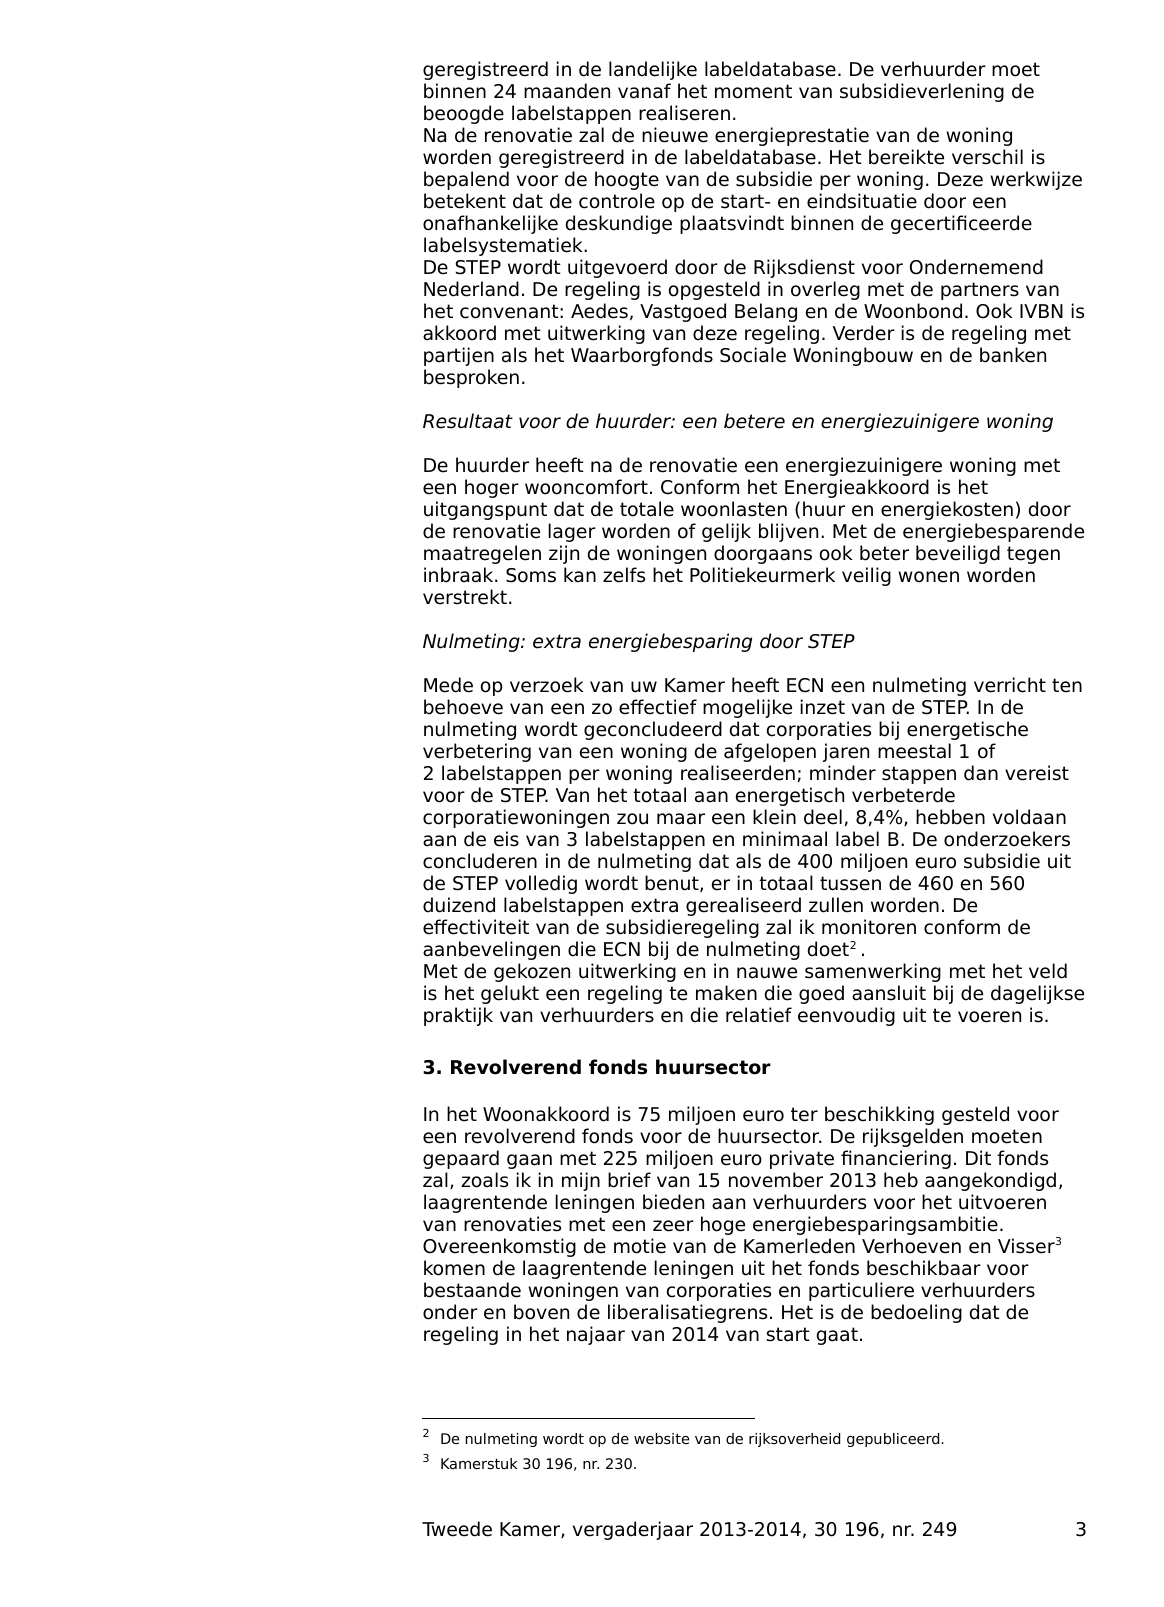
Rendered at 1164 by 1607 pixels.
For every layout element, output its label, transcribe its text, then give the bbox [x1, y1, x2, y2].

text Met de gekozen uitwerking en in nauwe samenwerking met het veld is het gelukt een regeling te maken die goed aansluit bij de dagelijkse praktijk van verhuurders en die relatief eenvoudig uit te voeren is. [422, 961, 1087, 1027]
text geregistreerd in de landelijke labeldatabase. De verhuurder moet binnen 24 maanden vanaf het moment van subsidieverlening de beoogde labelstappen realiseren. [422, 59, 1087, 125]
text De STEP wordt uitgevoerd door de Rijksdienst voor Ondernemend Nederland. De regeling is opgesteld in overleg met de partners van het convenant: Aedes, Vastgoed Belang en de Woonbond. Ook IVBN is akkoord met uitwerking van deze regeling. Verder is de regeling met partijen als het Waarborgfonds Sociale Woningbouw en de banken besproken. [422, 257, 1087, 389]
text Mede op verzoek van uw Kamer heeft ECN een nulmeting verricht ten behoeve van een zo effectief mogelijke inzet van de STEP. In de nulmeting wordt geconcludeerd dat corporaties bij energetische verbetering van een woning de afgelopen jaren meestal 1 of 2 labelstappen per woning realiseerden; minder stappen dan vereist voor de STEP. Van het totaal aan energetisch verbeterde corporatiewoningen zou maar een klein deel, 8,4%, hebben voldaan aan de eis van 3 labelstappen en minimaal label B. De onderzoekers concluderen in de nulmeting dat als de 400 miljoen euro subsidie uit de STEP volledig wordt benut, er in totaal tussen de 460 en 560 duizend labelstappen extra gerealiseerd zullen worden. De effectiviteit van de subsidieregeling zal ik monitoren conform de aanbevelingen die ECN bij de nulmeting doet. [422, 675, 1087, 961]
text De nulmeting wordt op de website van de rijksoverheid gepubliceerd. [422, 1427, 1087, 1449]
text In het Woonakkoord is 75 miljoen euro ter beschikking gesteld voor een revolverend fonds voor de huursector. De rijksgelden moeten gepaard gaan met 225 miljoen euro private financiering. Dit fonds zal, zoals ik in mijn brief van 15 november 2013 heb aangekondigd, laagrentende leningen bieden aan verhuurders voor het uitvoeren van renovaties met een zeer hoge energiebesparingsambitie. Overeenkomstig de motie van de Kamerleden Verhoeven en Visser komen de laagrentende leningen uit het fonds beschikbaar voor bestaande woningen van corporaties en particuliere verhuurders onder en boven de liberalisatiegrens. Het is de bedoeling dat de regeling in het najaar van 2014 van start gaat. [422, 1104, 1087, 1346]
subtitle 3. Revolverend fonds huursector [422, 1057, 1087, 1079]
text De huurder heeft na de renovatie een energiezuinigere woning met een hoger wooncomfort. Conform het Energieakkoord is het uitgangspunt dat de totale woonlasten (huur en energiekosten) door de renovatie lager worden of gelijk blijven. Met de energiebesparende maatregelen zijn de woningen doorgaans ook beter beveiligd tegen inbraak. Soms kan zelfs het Politiekeurmerk veilig wonen worden verstrekt. [422, 455, 1087, 609]
text Kamerstuk 30 196, nr. 230. [422, 1452, 1087, 1474]
subtitle Nulmeting: extra energiebesparing door STEP [422, 631, 1087, 653]
subtitle Resultaat voor de huurder: een betere en energiezuinigere woning [422, 411, 1087, 433]
text Na de renovatie zal de nieuwe energieprestatie van de woning worden geregistreerd in de labeldatabase. Het bereikte verschil is bepalend voor de hoogte van de subsidie per woning. Deze werkwijze betekent dat de controle op de start- en eindsituatie door een onafhankelijke deskundige plaatsvindt binnen de gecertificeerde labelsystematiek. [422, 125, 1087, 257]
